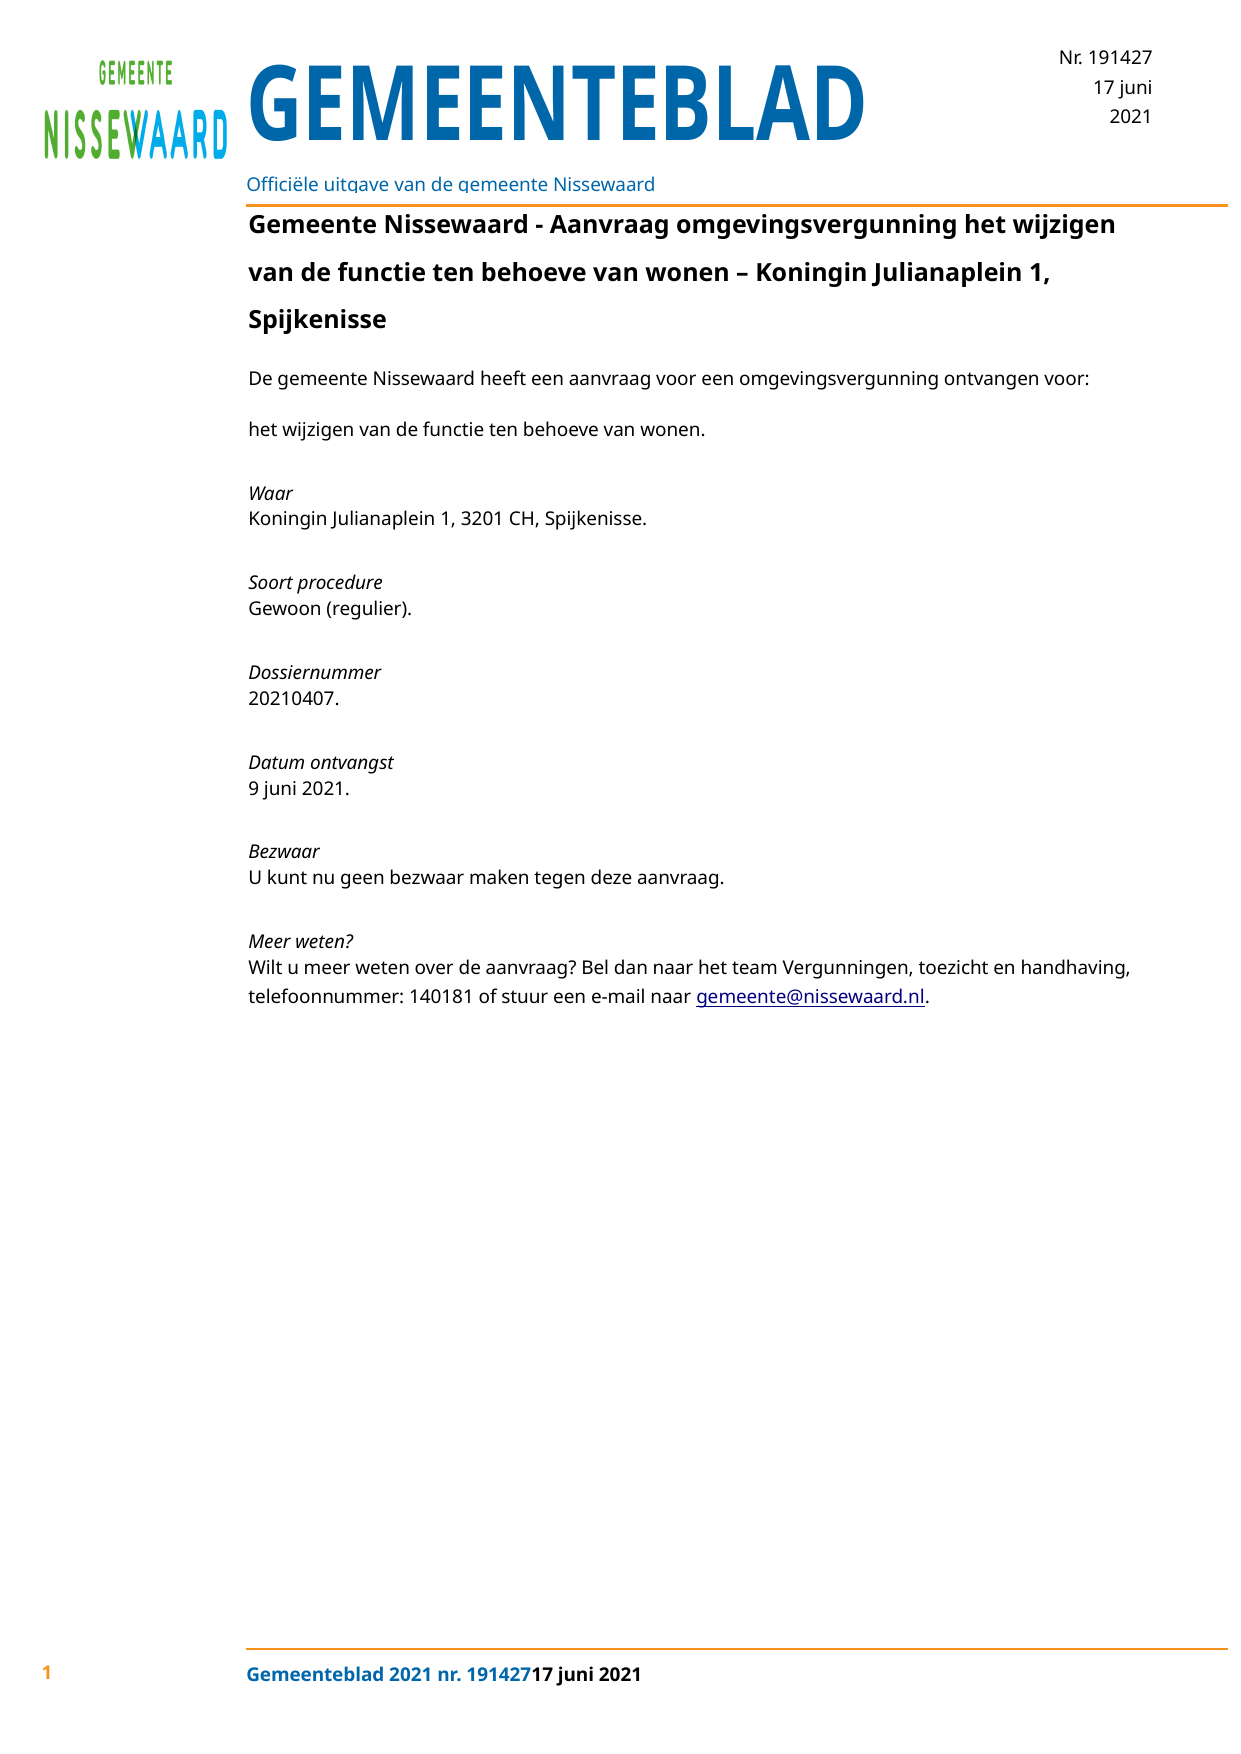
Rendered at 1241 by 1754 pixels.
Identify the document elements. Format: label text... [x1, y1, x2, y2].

picture [41, 47, 231, 172]
text Wilt u meer weten over de aanvraag? Bel dan naar het team Vergunningen, toezicht en handhaving, telefoonnummer: 140181 of stuur een e-mail naar gemeente@nissewaard.nl. [248, 954, 1152, 1009]
text 9 juni 2021. [248, 775, 1152, 800]
text De gemeente Nissewaard heeft een aanvraag voor een omgevingsvergunning ontvangen voor: [248, 366, 1152, 391]
text Koningin Julianaplein 1, 3201 CH, Spijkenisse. [248, 506, 1152, 531]
text Dossiernummer [248, 659, 1152, 685]
text U kunt nu geen bezwaar maken tegen deze aanvraag. [248, 864, 1152, 890]
text het wijzigen van de functie ten behoeve van wonen. [248, 416, 1152, 442]
text Bezwaar [248, 839, 1152, 864]
text Gewoon (regulier). [248, 595, 1152, 621]
text 20210407. [248, 685, 1152, 711]
text Meer weten? [248, 928, 1152, 954]
text Gemeente Nissewaard - Aanvraag omgevingsvergunning het wijzigen van de functie ten behoeve van wonen – Koningin Julianaplein 1, Spijkenisse [248, 207, 1152, 336]
text Datum ontvangst [248, 749, 1152, 775]
text Waar [248, 480, 1152, 506]
text Soort procedure [248, 569, 1152, 595]
